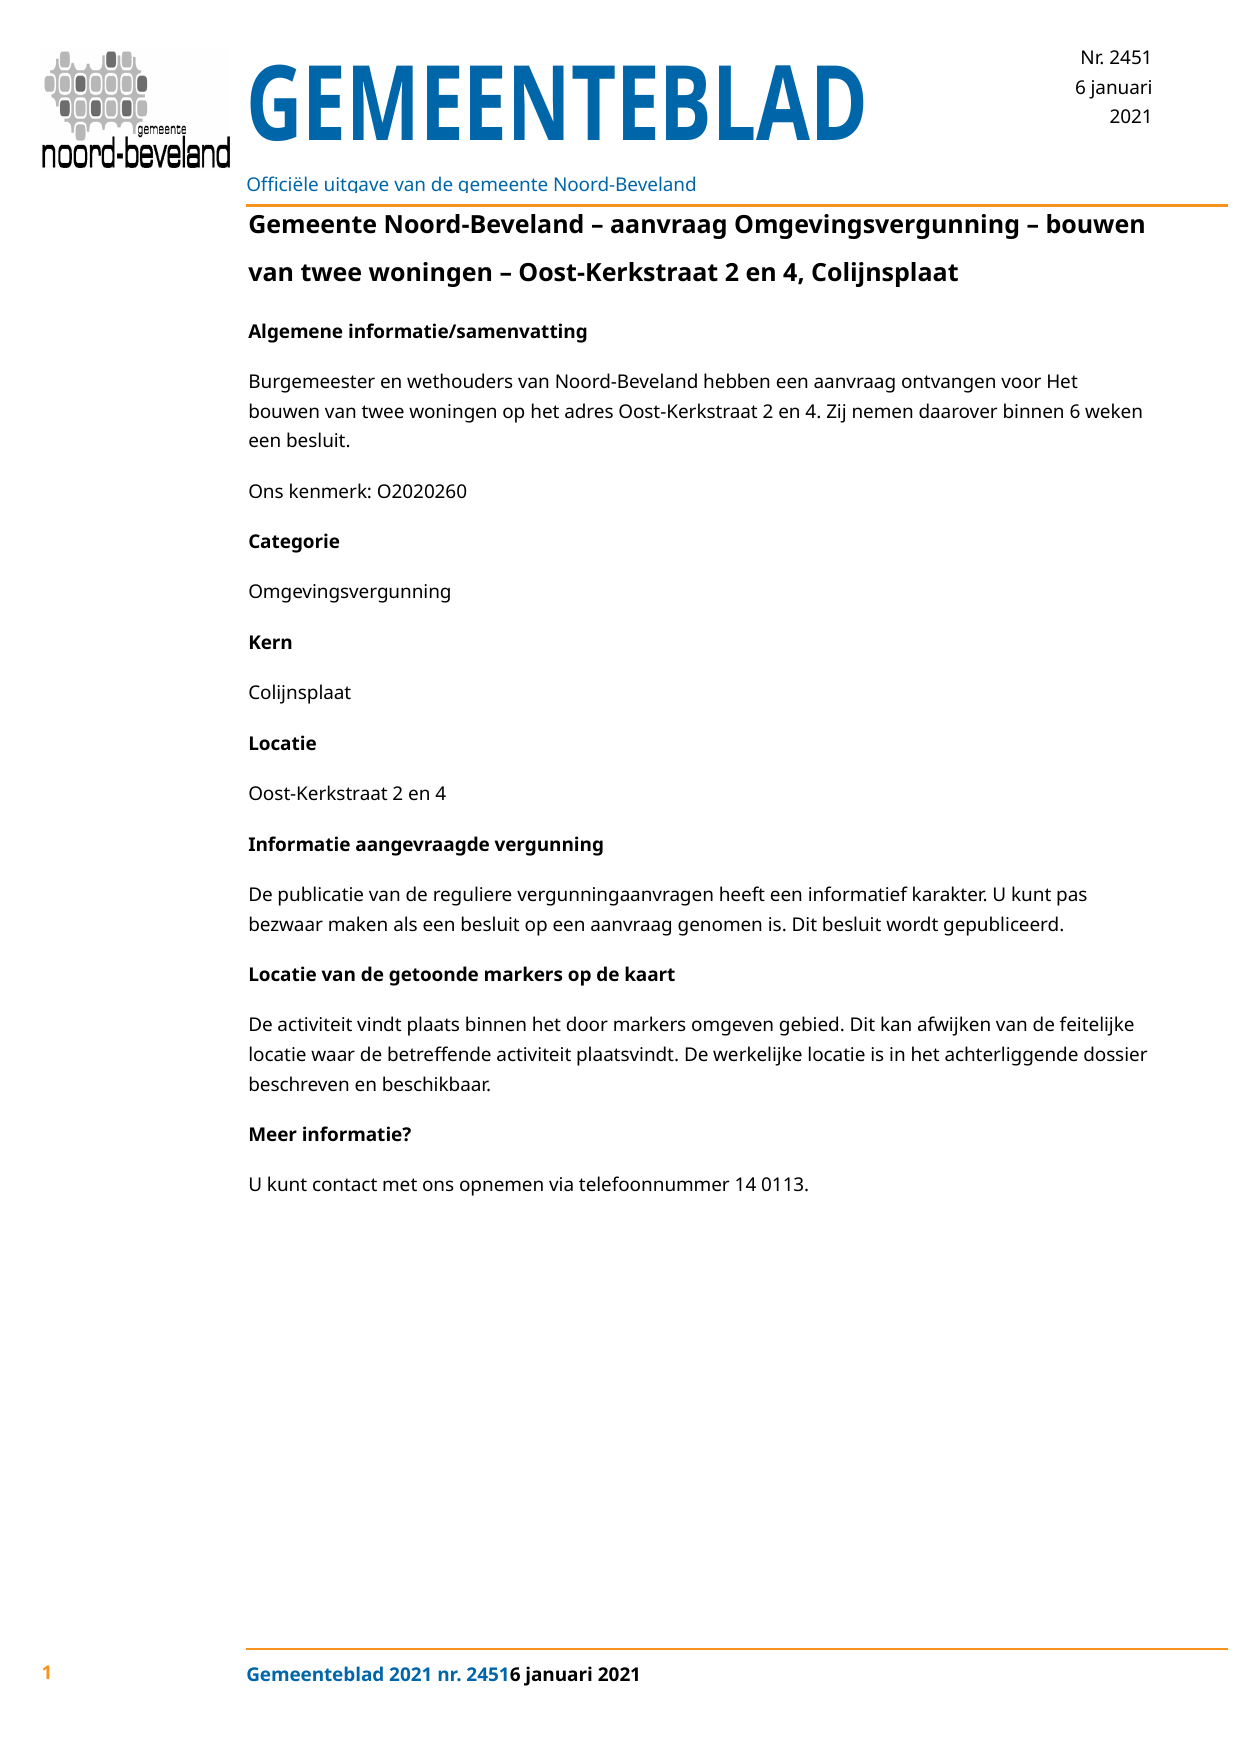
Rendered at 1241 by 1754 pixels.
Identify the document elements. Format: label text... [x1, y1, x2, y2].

text Gemeente Noord-Beveland – aanvraag Omgevingsvergunning – bouwen van twee woningen – Oost-Kerkstraat 2 en 4, Colijnsplaat [248, 207, 1152, 288]
text Oost-Kerkstraat 2 en 4 [248, 780, 1152, 806]
text U kunt contact met ons opnemen via telefoonnummer 14 0113. [248, 1172, 1152, 1197]
text Informatie aangevraagde vergunning [248, 831, 1152, 857]
text Meer informatie? [248, 1121, 1152, 1147]
text Locatie [248, 730, 1152, 756]
text De activiteit vindt plaats binnen het door markers omgeven gebied. Dit kan afwijken van de feitelijke locatie waar de betreffende activiteit plaatsvindt. De werkelijke locatie is in het achterliggende dossier beschreven en beschikbaar. [248, 1012, 1152, 1097]
text De publicatie van de reguliere vergunningaanvragen heeft een informatief karakter. U kunt pas bezwaar maken als een besluit op een aanvraag genomen is. Dit besluit wordt gepubliceerd. [248, 881, 1152, 937]
text Ons kenmerk: O2020260 [248, 478, 1152, 504]
text Omgevingsvergunning [248, 579, 1152, 604]
text Colijnsplaat [248, 679, 1152, 705]
text Locatie van de getoonde markers op de kaart [248, 961, 1152, 987]
text Burgemeester en wethouders van Noord-Beveland hebben een aanvraag ontvangen voor Het bouwen van twee woningen op het adres Oost-Kerkstraat 2 en 4. Zij nemen daarover binnen 6 weken een besluit. [248, 368, 1152, 453]
text Categorie [248, 528, 1152, 554]
picture [41, 47, 231, 172]
text Kern [248, 629, 1152, 655]
text Algemene informatie/samenvatting [248, 318, 1152, 344]
